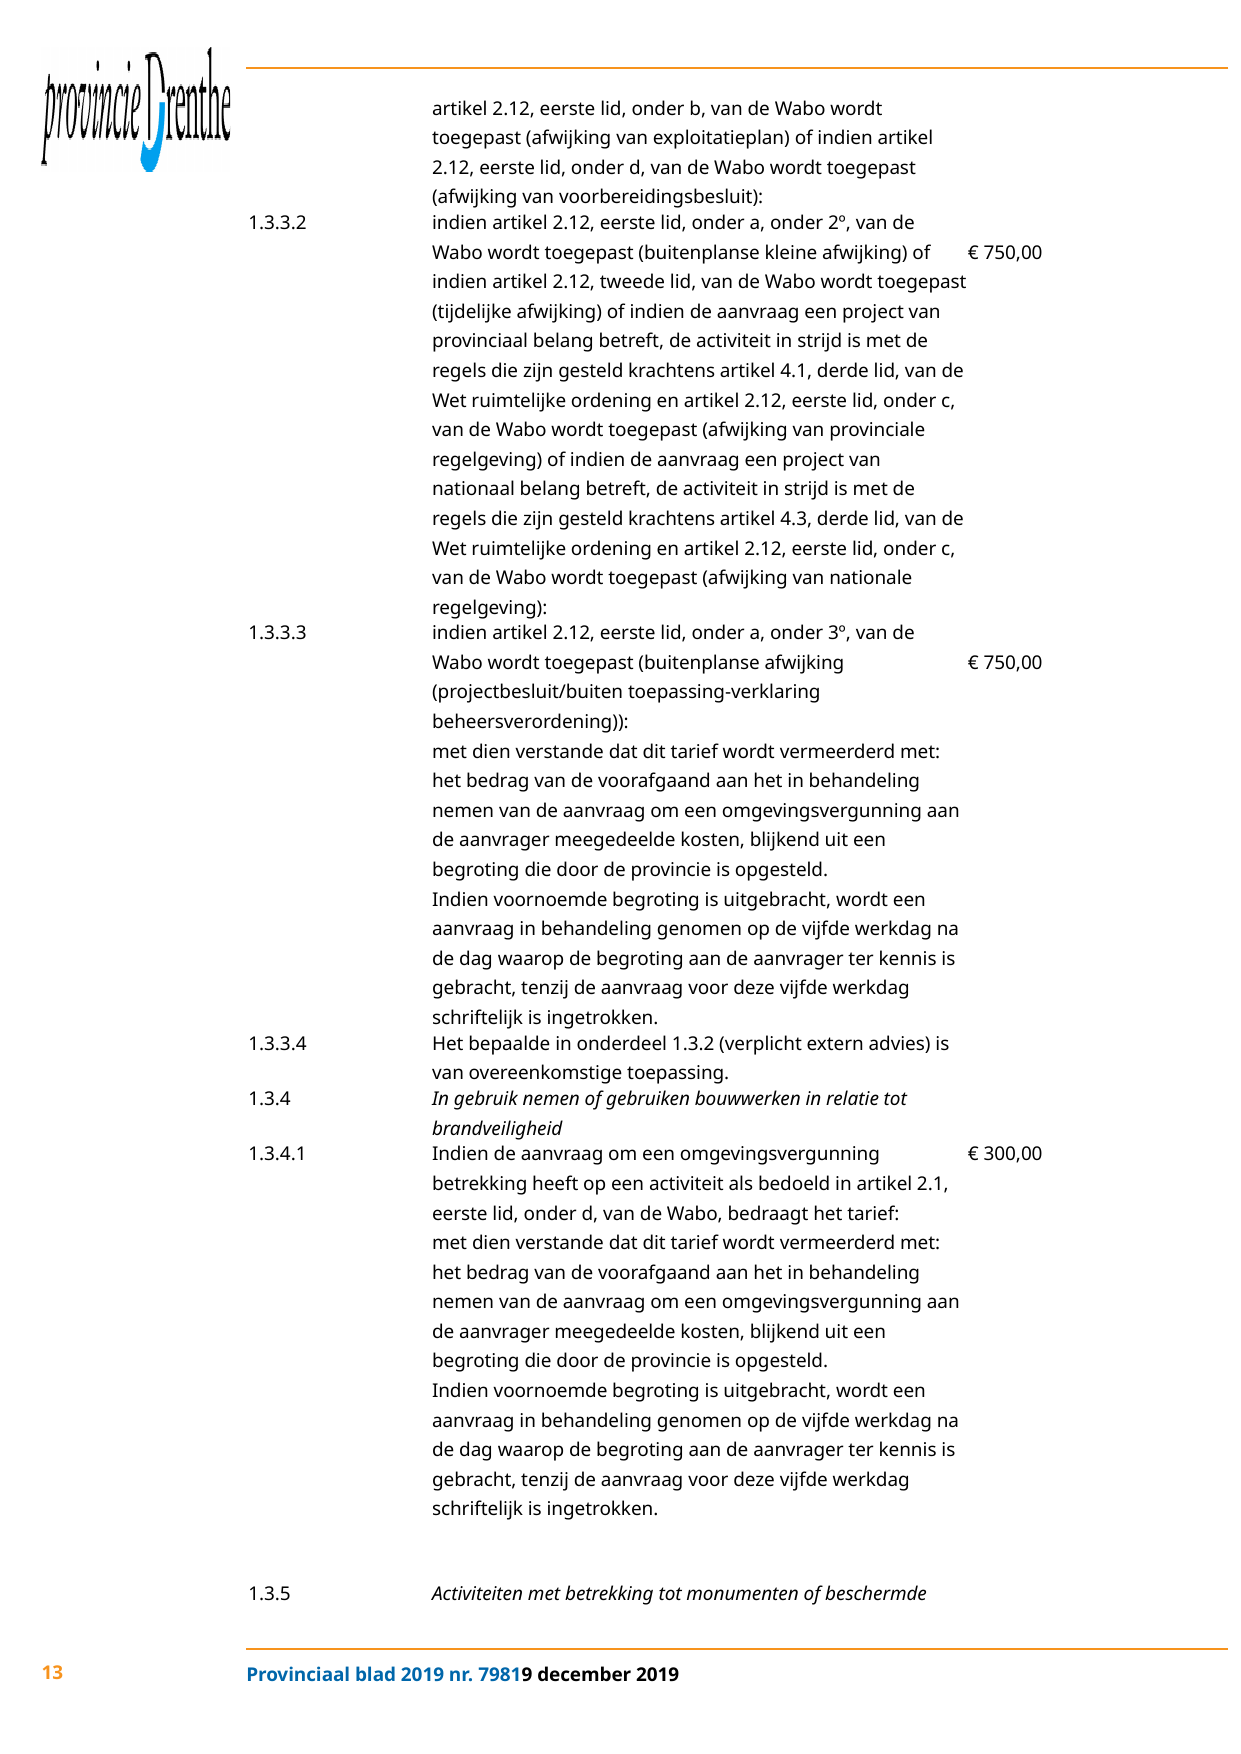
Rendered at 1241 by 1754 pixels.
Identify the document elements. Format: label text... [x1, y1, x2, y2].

table_cell Indien de aanvraag om een omgevingsvergunning betrekking heeft op een activiteit als bedoeld in artikel 2.1, eerste lid, onder d, van de Wabo, bedraagt het tarief: met dien verstande dat dit tarief wordt vermeerderd met: het bedrag van de voorafgaand aan het in behandeling nemen van de aanvraag om een omgevingsvergunning aan de aanvrager meegedeelde kosten, blijkend uit een begroting die door de provincie is opgesteld. Indien voornoemde begroting is uitgebracht, wordt een aanvraag in behandeling genomen op de vijfde werkdag na de dag waarop de begroting aan de aanvrager ter kennis is gebracht, tenzij de aanvraag voor deze vijfde werkdag schriftelijk is ingetrokken. [432, 1141, 968, 1580]
table_cell 1.3.3.2 [248, 209, 432, 619]
table_cell artikel 2.12, eerste lid, onder b, van de Wabo wordt toegepast (afwijking van exploitatieplan) of indien artikel 2.12, eerste lid, onder d, van de Wabo wordt toegepast (afwijking van voorbereidingsbesluit): [432, 95, 968, 209]
table_cell 1.3.3.4 [248, 1030, 432, 1085]
table_cell 1.3.4.1 [248, 1141, 432, 1580]
table_cell [968, 1030, 1152, 1085]
table_cell Activiteiten met betrekking tot monumenten of beschermde [432, 1580, 968, 1606]
table_cell 1.3.5 [248, 1580, 432, 1606]
table_cell [968, 1085, 1152, 1141]
table_cell € 750,00 [968, 620, 1152, 1030]
table_cell [248, 95, 432, 209]
table_cell [968, 1580, 1152, 1606]
table_cell indien artikel 2.12, eerste lid, onder a, onder 2º, van de Wabo wordt toegepast (buitenplanse kleine afwijking) of indien artikel 2.12, tweede lid, van de Wabo wordt toegepast (tijdelijke afwijking) of indien de aanvraag een project van provinciaal belang betreft, de activiteit in strijd is met de regels die zijn gesteld krachtens artikel 4.1, derde lid, van de Wet ruimtelijke ordening en artikel 2.12, eerste lid, onder c, van de Wabo wordt toegepast (afwijking van provinciale regelgeving) of indien de aanvraag een project van nationaal belang betreft, de activiteit in strijd is met de regels die zijn gesteld krachtens artikel 4.3, derde lid, van de Wet ruimtelijke ordening en artikel 2.12, eerste lid, onder c, van de Wabo wordt toegepast (afwijking van nationale regelgeving): [432, 209, 968, 619]
table_cell [968, 95, 1152, 209]
table_cell 1.3.4 [248, 1085, 432, 1141]
table_cell indien artikel 2.12, eerste lid, onder a, onder 3º, van de Wabo wordt toegepast (buitenplanse afwijking (projectbesluit/buiten toepassing-verklaring beheersverordening)): met dien verstande dat dit tarief wordt vermeerderd met: het bedrag van de voorafgaand aan het in behandeling nemen van de aanvraag om een omgevingsvergunning aan de aanvrager meegedeelde kosten, blijkend uit een begroting die door de provincie is opgesteld. Indien voornoemde begroting is uitgebracht, wordt een aanvraag in behandeling genomen op de vijfde werkdag na de dag waarop de begroting aan de aanvrager ter kennis is gebracht, tenzij de aanvraag voor deze vijfde werkdag schriftelijk is ingetrokken. [432, 620, 968, 1030]
table_cell 1.3.3.3 [248, 620, 432, 1030]
table_cell € 750,00 [968, 209, 1152, 619]
table_cell Het bepaalde in onderdeel 1.3.2 (verplicht extern advies) is van overeenkomstige toepassing. [432, 1030, 968, 1085]
table_cell In gebruik nemen of gebruiken bouwwerken in relatie tot brandveiligheid [432, 1085, 968, 1141]
table_cell € 300,00 [968, 1141, 1152, 1580]
picture [41, 47, 231, 172]
